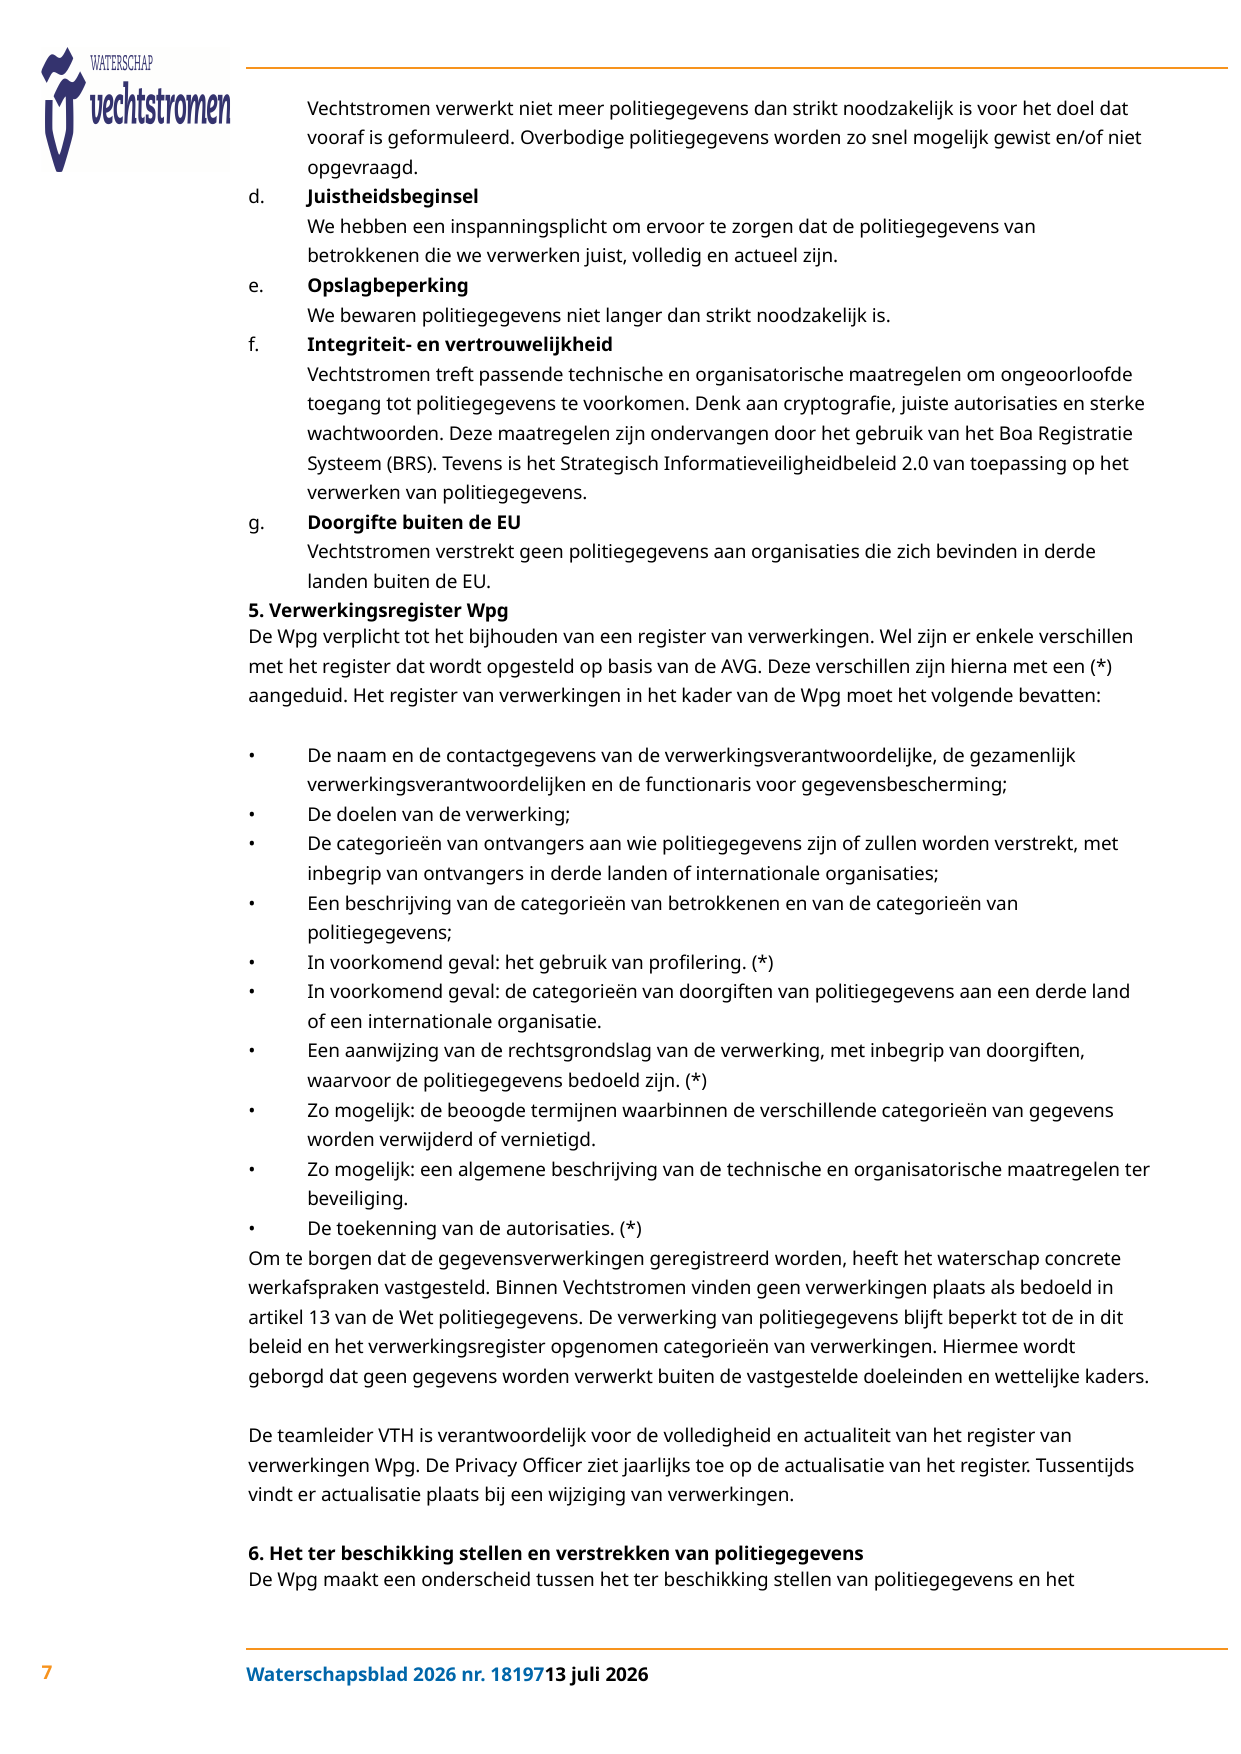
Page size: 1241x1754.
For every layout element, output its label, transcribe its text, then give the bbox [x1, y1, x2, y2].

text Om te borgen dat de gegevensverwerkingen geregistreerd worden, heeft het waterschap concrete werkafspraken vastgesteld. Binnen Vechtstromen vinden geen verwerkingen plaats als bedoeld in artikel 13 van de Wet politiegegevens. De verwerking van politiegegevens blijft beperkt tot de in dit beleid en het verwerkingsregister opgenomen categorieën van verwerkingen. Hiermee wordt geborgd dat geen gegevens worden verwerkt buiten de vastgestelde doeleinden en wettelijke kaders. [248, 1245, 1152, 1389]
picture [41, 47, 231, 172]
text De teamleider VTH is verantwoordelijk voor de volledigheid en actualiteit van het register van verwerkingen Wpg. De Privacy Officer ziet jaarlijks toe op de actualisatie van het register. Tussentijds vindt er actualisatie plaats bij een wijziging van verwerkingen. [248, 1422, 1152, 1507]
list Zo mogelijk: een algemene beschrijving van de technische en organisatorische maatregelen ter beveiliging. [248, 1156, 1152, 1211]
list In voorkomend geval: het gebruik van profilering. (*) [248, 949, 1152, 974]
list Integriteit- en vertrouwelijkheid [248, 331, 1152, 357]
list Vechtstromen treft passende technische en organisatorische maatregelen om ongeoorloofde toegang tot politiegegevens te voorkomen. Denk aan cryptografie, juiste autorisaties en sterke wachtwoorden. Deze maatregelen zijn ondervangen door het gebruik van het Boa Registratie Systeem (BRS). Tevens is het Strategisch Informatieveiligheidbeleid 2.0 van toepassing op het verwerken van politiegegevens. [248, 361, 1152, 505]
text 6. Het ter beschikking stellen en verstrekken van politiegegevens [248, 1541, 1152, 1566]
list De naam en de contactgegevens van de verwerkingsverantwoordelijke, de gezamenlijk verwerkingsverantwoordelijken en de functionaris voor gegevensbescherming; [248, 742, 1152, 797]
list Juistheidsbeginsel [248, 183, 1152, 209]
list Vechtstromen verstrekt geen politiegegevens aan organisaties die zich bevinden in derde landen buiten de EU. [248, 538, 1152, 594]
list De categorieën van ontvangers aan wie politiegegevens zijn of zullen worden verstrekt, met inbegrip van ontvangers in derde landen of internationale organisaties; [248, 831, 1152, 886]
list Zo mogelijk: de beoogde termijnen waarbinnen de verschillende categorieën van gegevens worden verwijderd of vernietigd. [248, 1097, 1152, 1152]
list De toekenning van de autorisaties. (*) [248, 1215, 1152, 1241]
text De Wpg verplicht tot het bijhouden van een register van verwerkingen. Wel zijn er enkele verschillen met het register dat wordt opgesteld op basis van de AVG. Deze verschillen zijn hierna met een (*) aangeduid. Het register van verwerkingen in het kader van de Wpg moet het volgende bevatten: [248, 623, 1152, 708]
list De doelen van de verwerking; [248, 801, 1152, 827]
list We hebben een inspanningsplicht om ervoor te zorgen dat de politiegegevens van betrokkenen die we verwerken juist, volledig en actueel zijn. [248, 213, 1152, 268]
list Doorgifte buiten de EU [248, 509, 1152, 535]
text 5. Verwerkingsregister Wpg [248, 598, 1152, 623]
list In voorkomend geval: de categorieën van doorgiften van politiegegevens aan een derde land of een internationale organisatie. [248, 978, 1152, 1034]
list Een beschrijving van de categorieën van betrokkenen en van de categorieën van politiegegevens; [248, 890, 1152, 945]
list We bewaren politiegegevens niet langer dan strikt noodzakelijk is. [248, 302, 1152, 328]
list Vechtstromen verwerkt niet meer politiegegevens dan strikt noodzakelijk is voor het doel dat vooraf is geformuleerd. Overbodige politiegegevens worden zo snel mogelijk gewist en/of niet opgevraagd. [248, 95, 1152, 180]
text De Wpg maakt een onderscheid tussen het ter beschikking stellen van politiegegevens en het [248, 1566, 1152, 1592]
list Opslagbeperking [248, 272, 1152, 298]
list Een aanwijzing van de rechtsgrondslag van de verwerking, met inbegrip van doorgiften, waarvoor de politiegegevens bedoeld zijn. (*) [248, 1038, 1152, 1093]
